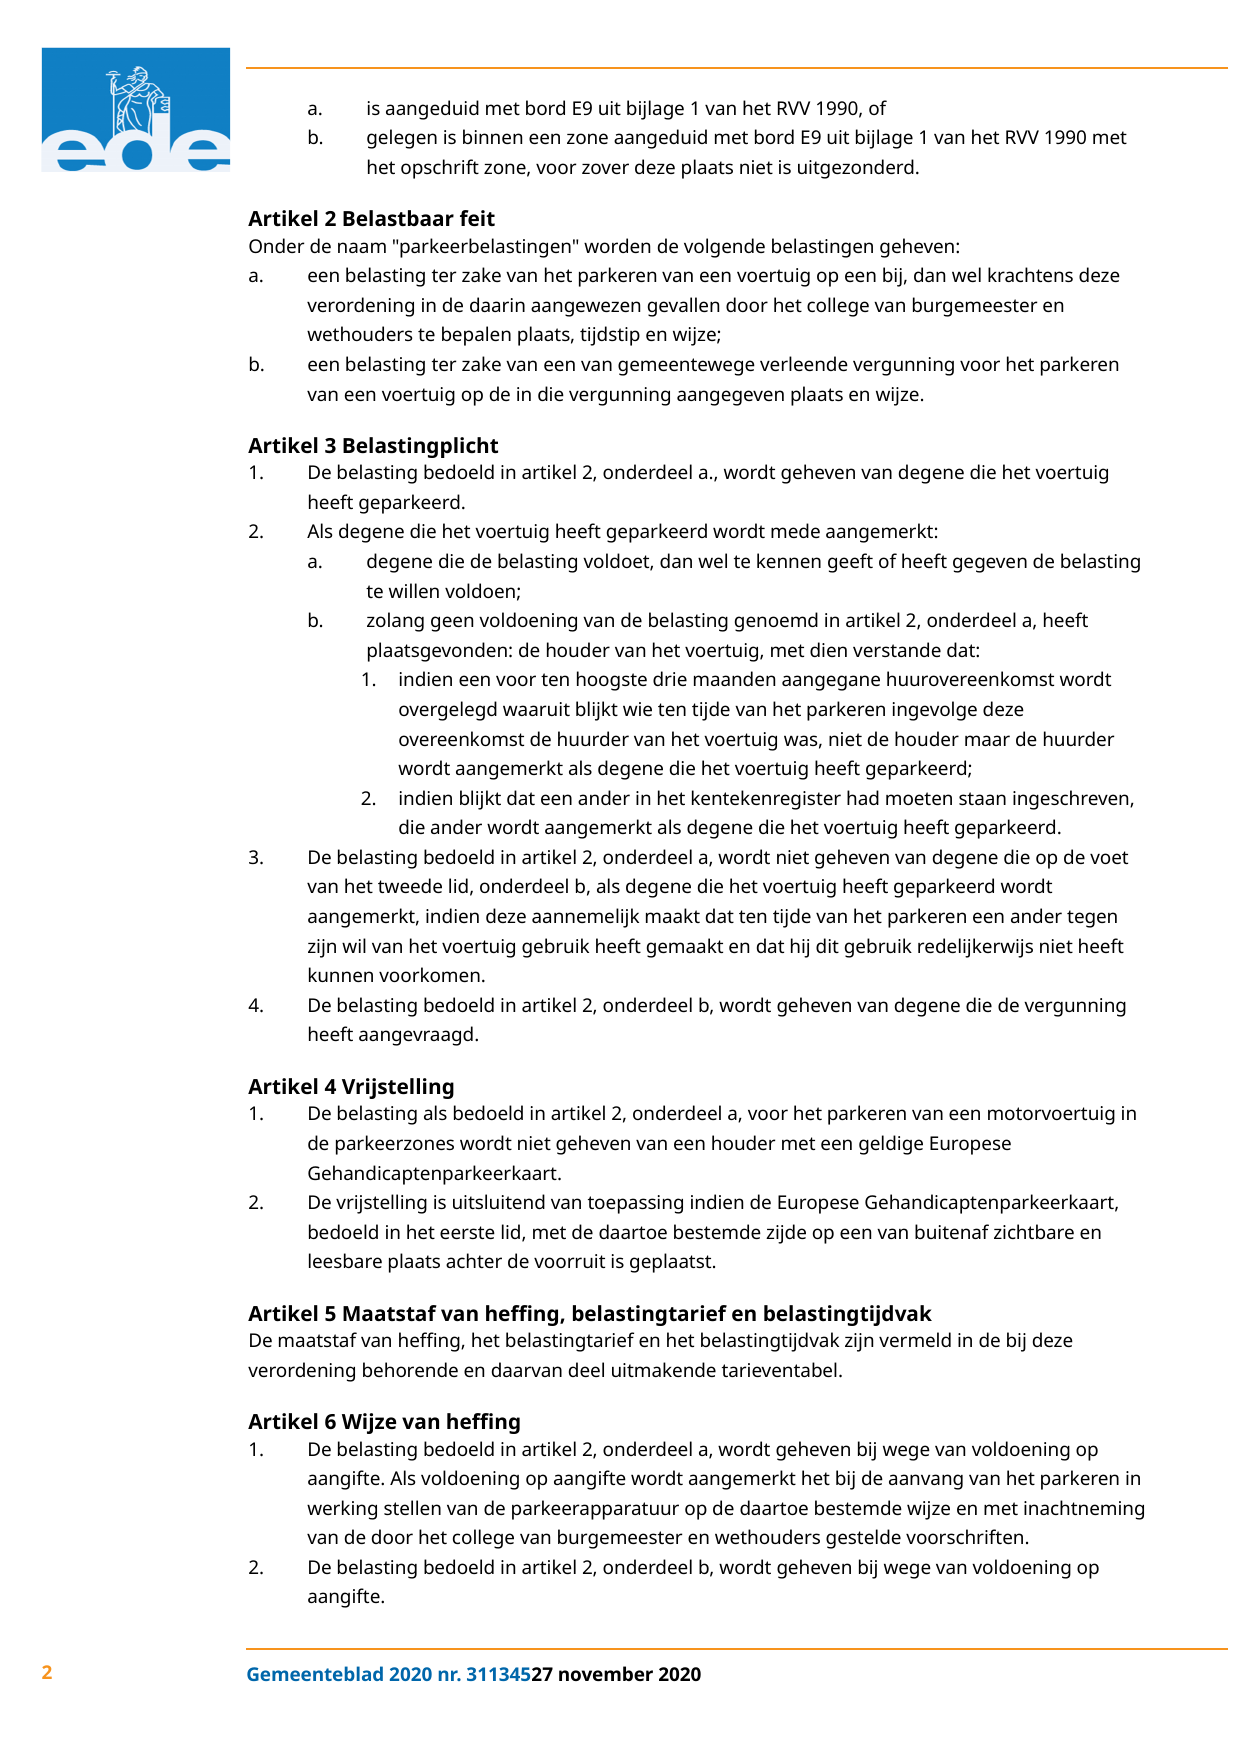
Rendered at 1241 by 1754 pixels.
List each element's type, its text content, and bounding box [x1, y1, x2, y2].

list zolang geen voldoening van de belasting genoemd in artikel 2, onderdeel a, heeft plaatsgevonden: de houder van het voertuig, met dien verstande dat: [307, 607, 1152, 663]
list is aangeduid met bord E9 uit bijlage 1 van het RVV 1990, of [307, 95, 1152, 121]
text Artikel 6 Wijze van heffing [248, 1407, 1152, 1436]
list degene die de belasting voldoet, dan wel te kennen geeft of heeft gegeven de belasting te willen voldoen; [307, 548, 1152, 604]
list gelegen is binnen een zone aangeduid met bord E9 uit bijlage 1 van het RVV 1990 met het opschrift zone, voor zover deze plaats niet is uitgezonderd. [307, 124, 1152, 180]
list een belasting ter zake van het parkeren van een voertuig op een bij, dan wel krachtens deze verordening in de daarin aangewezen gevallen door het college van burgemeester en wethouders te bepalen plaats, tijdstip en wijze; [248, 262, 1152, 347]
text Artikel 2 Belastbaar feit [248, 204, 1152, 233]
list De vrijstelling is uitsluitend van toepassing indien de Europese Gehandicaptenparkeerkaart, bedoeld in het eerste lid, met de daartoe bestemde zijde op een van buitenaf zichtbare en leesbare plaats achter de voorruit is geplaatst. [248, 1189, 1152, 1274]
list indien blijkt dat een ander in het kentekenregister had moeten staan ingeschreven, die ander wordt aangemerkt als degene die het voertuig heeft geparkeerd. [361, 785, 1152, 840]
list De belasting bedoeld in artikel 2, onderdeel b, wordt geheven bij wege van voldoening op aangifte. [248, 1554, 1152, 1609]
text Artikel 5 Maatstaf van heffing, belastingtarief en belastingtijdvak [248, 1299, 1152, 1327]
list De belasting als bedoeld in artikel 2, onderdeel a, voor het parkeren van een motorvoertuig in de parkeerzones wordt niet geheven van een houder met een geldige Europese Gehandicaptenparkeerkaart. [248, 1101, 1152, 1185]
list De belasting bedoeld in artikel 2, onderdeel b, wordt geheven van degene die de vergunning heeft aangevraagd. [248, 992, 1152, 1047]
text Onder de naam "parkeerbelastingen" worden de volgende belastingen geheven: [248, 233, 1152, 258]
list De belasting bedoeld in artikel 2, onderdeel a, wordt niet geheven van degene die op de voet van het tweede lid, onderdeel b, als degene die het voertuig heeft geparkeerd wordt aangemerkt, indien deze aannemelijk maakt dat ten tijde van het parkeren een ander tegen zijn wil van het voertuig gebruik heeft gemaakt en dat hij dit gebruik redelijkerwijs niet heeft kunnen voorkomen. [248, 844, 1152, 988]
list indien een voor ten hoogste drie maanden aangegane huurovereenkomst wordt overgelegd waaruit blijkt wie ten tijde van het parkeren ingevolge deze overeenkomst de huurder van het voertuig was, niet de houder maar de huurder wordt aangemerkt als degene die het voertuig heeft geparkeerd; [361, 667, 1152, 781]
list De belasting bedoeld in artikel 2, onderdeel a., wordt geheven van degene die het voertuig heeft geparkeerd. [248, 459, 1152, 515]
list Als degene die het voertuig heeft geparkeerd wordt mede aangemerkt: [248, 519, 1152, 544]
list een belasting ter zake van een van gemeentewege verleende vergunning voor het parkeren van een voertuig op de in die vergunning aangegeven plaats en wijze. [248, 351, 1152, 406]
text Artikel 4 Vrijstelling [248, 1072, 1152, 1101]
text Artikel 3 Belastingplicht [248, 431, 1152, 459]
text De maatstaf van heffing, het belastingtarief en het belastingtijdvak zijn vermeld in de bij deze verordening behorende en daarvan deel uitmakende tarieventabel. [248, 1327, 1152, 1383]
list De belasting bedoeld in artikel 2, onderdeel a, wordt geheven bij wege van voldoening op aangifte. Als voldoening op aangifte wordt aangemerkt het bij de aanvang van het parkeren in werking stellen van de parkeerapparatuur op de daartoe bestemde wijze en met inachtneming van de door het college van burgemeester en wethouders gestelde voorschriften. [248, 1436, 1152, 1550]
picture [41, 47, 231, 172]
